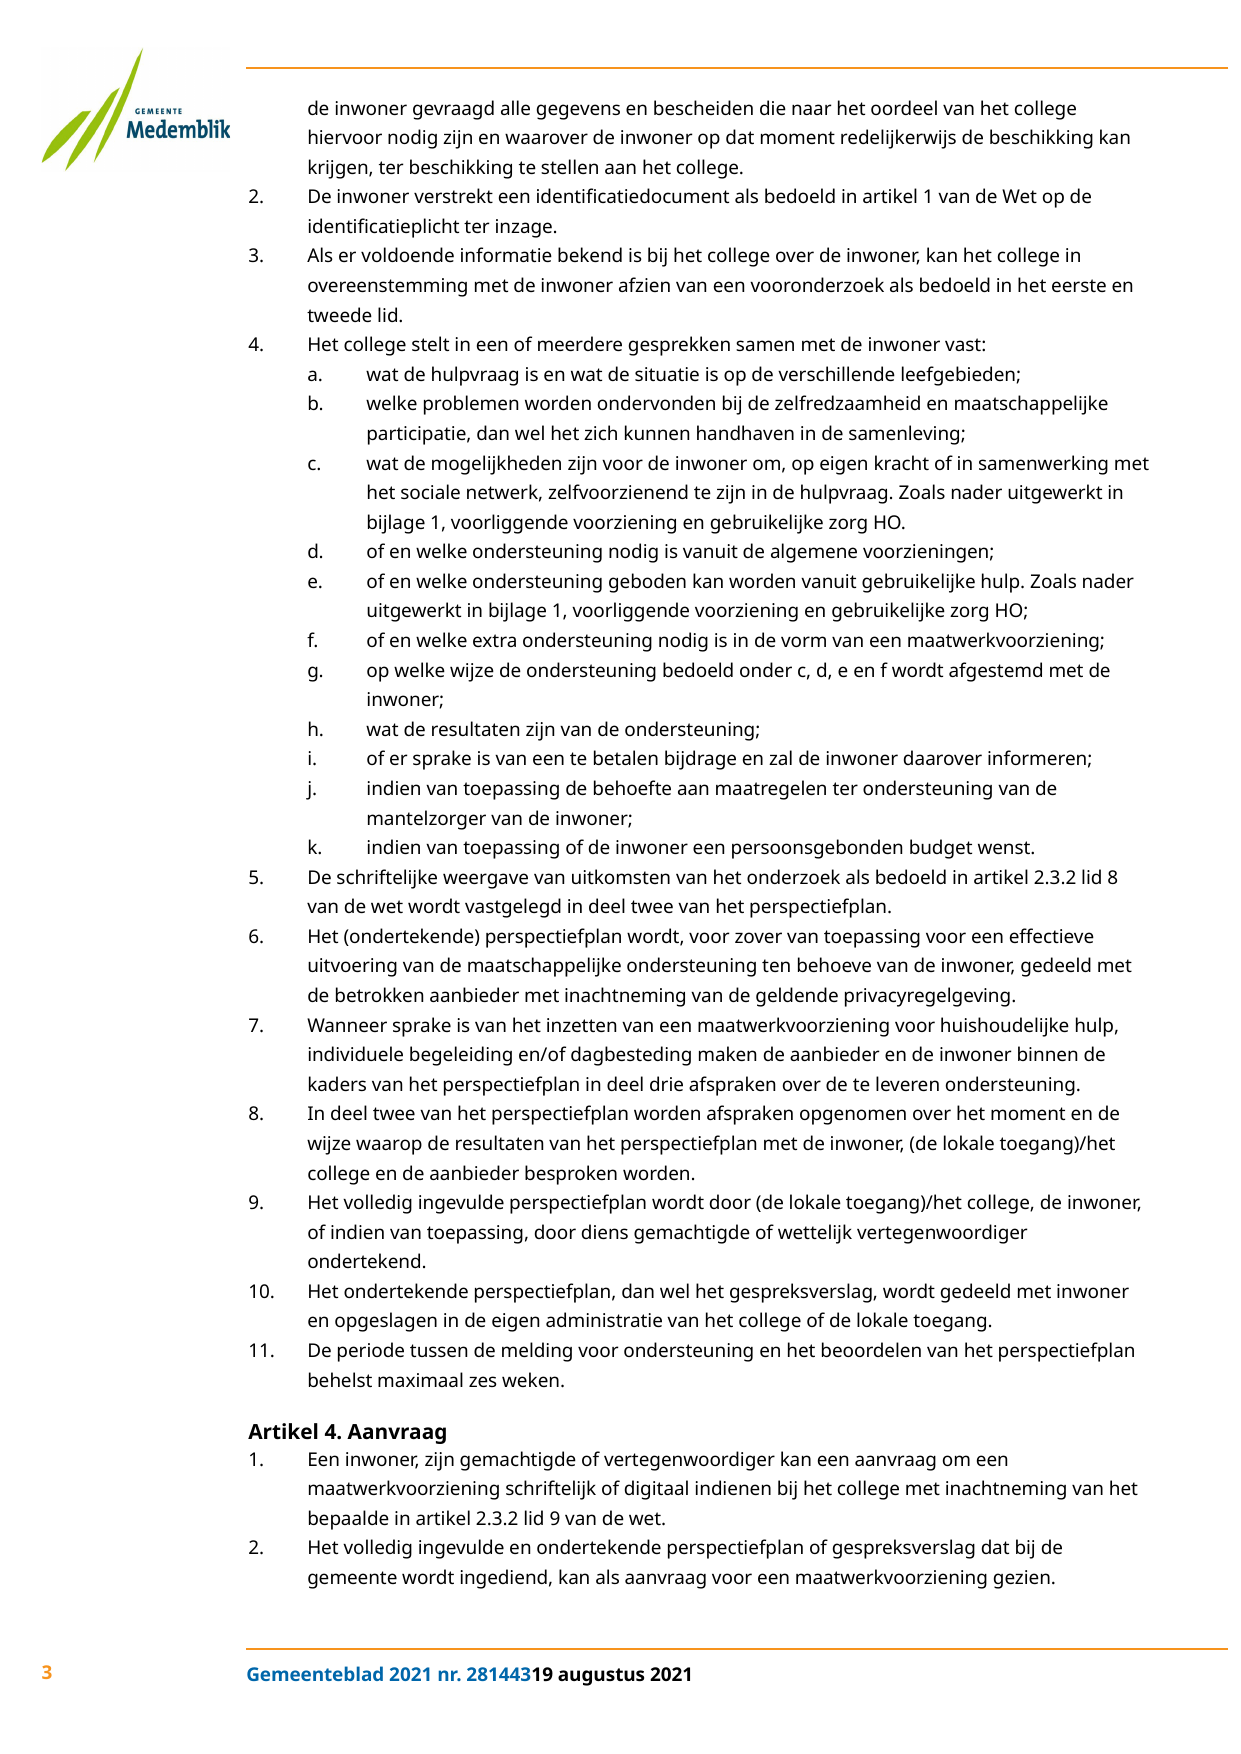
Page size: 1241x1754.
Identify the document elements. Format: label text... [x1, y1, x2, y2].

list welke problemen worden ondervonden bij de zelfredzaamheid en maatschappelijke participatie, dan wel het zich kunnen handhaven in de samenleving; [307, 391, 1152, 446]
list of en welke extra ondersteuning nodig is in de vorm van een maatwerkvoorziening; [307, 627, 1152, 653]
list Het volledig ingevulde en ondertekende perspectiefplan of gespreksverslag dat bij de gemeente wordt ingediend, kan als aanvraag voor een maatwerkvoorziening gezien. [248, 1534, 1152, 1590]
list Het ondertekende perspectiefplan, dan wel het gespreksverslag, wordt gedeeld met inwoner en opgeslagen in de eigen administratie van het college of de lokale toegang. [248, 1278, 1152, 1333]
list De inwoner verstrekt een identificatiedocument als bedoeld in artikel 1 van de Wet op de identificatieplicht ter inzage. [248, 183, 1152, 239]
list De periode tussen de melding voor ondersteuning en het beoordelen van het perspectiefplan behelst maximaal zes weken. [248, 1337, 1152, 1393]
picture [41, 47, 231, 172]
list of er sprake is van een te betalen bijdrage en zal de inwoner daarover informeren; [307, 746, 1152, 771]
text Artikel 4. Aanvraag [248, 1417, 1152, 1446]
list of en welke ondersteuning nodig is vanuit de algemene voorzieningen; [307, 538, 1152, 564]
list Het volledig ingevulde perspectiefplan wordt door (de lokale toegang)/het college, de inwoner, of indien van toepassing, door diens gemachtigde of wettelijk vertegenwoordiger ondertekend. [248, 1189, 1152, 1274]
list of en welke ondersteuning geboden kan worden vanuit gebruikelijke hulp. Zoals nader uitgewerkt in bijlage 1, voorliggende voorziening en gebruikelijke zorg HO; [307, 568, 1152, 623]
list de inwoner gevraagd alle gegevens en bescheiden die naar het oordeel van het college hiervoor nodig zijn en waarover de inwoner op dat moment redelijkerwijs de beschikking kan krijgen, ter beschikking te stellen aan het college. [248, 95, 1152, 180]
list In deel twee van het perspectiefplan worden afspraken opgenomen over het moment en de wijze waarop de resultaten van het perspectiefplan met de inwoner, (de lokale toegang)/het college en de aanbieder besproken worden. [248, 1101, 1152, 1186]
list Een inwoner, zijn gemachtigde of vertegenwoordiger kan een aanvraag om een maatwerkvoorziening schriftelijk of digitaal indienen bij het college met inachtneming van het bepaalde in artikel 2.3.2 lid 9 van de wet. [248, 1446, 1152, 1531]
list Het college stelt in een of meerdere gesprekken samen met de inwoner vast: [248, 331, 1152, 357]
list indien van toepassing de behoefte aan maatregelen ter ondersteuning van de mantelzorger van de inwoner; [307, 775, 1152, 831]
list wat de hulpvraag is en wat de situatie is op de verschillende leefgebieden; [307, 361, 1152, 387]
list Als er voldoende informatie bekend is bij het college over de inwoner, kan het college in overeenstemming met de inwoner afzien van een vooronderzoek als bedoeld in het eerste en tweede lid. [248, 243, 1152, 328]
list wat de mogelijkheden zijn voor de inwoner om, op eigen kracht of in samenwerking met het sociale netwerk, zelfvoorzienend te zijn in de hulpvraag. Zoals nader uitgewerkt in bijlage 1, voorliggende voorziening en gebruikelijke zorg HO. [307, 450, 1152, 535]
list Wanneer sprake is van het inzetten van een maatwerkvoorziening voor huishoudelijke hulp, individuele begeleiding en/of dagbesteding maken de aanbieder en de inwoner binnen de kaders van het perspectiefplan in deel drie afspraken over de te leveren ondersteuning. [248, 1012, 1152, 1097]
list op welke wijze de ondersteuning bedoeld onder c, d, e en f wordt afgestemd met de inwoner; [307, 657, 1152, 712]
list wat de resultaten zijn van de ondersteuning; [307, 716, 1152, 742]
list Het (ondertekende) perspectiefplan wordt, voor zover van toepassing voor een effectieve uitvoering van de maatschappelijke ondersteuning ten behoeve van de inwoner, gedeeld met de betrokken aanbieder met inachtneming van de geldende privacyregelgeving. [248, 923, 1152, 1008]
list indien van toepassing of de inwoner een persoonsgebonden budget wenst. [307, 834, 1152, 860]
list De schriftelijke weergave van uitkomsten van het onderzoek als bedoeld in artikel 2.3.2 lid 8 van de wet wordt vastgelegd in deel twee van het perspectiefplan. [248, 864, 1152, 919]
